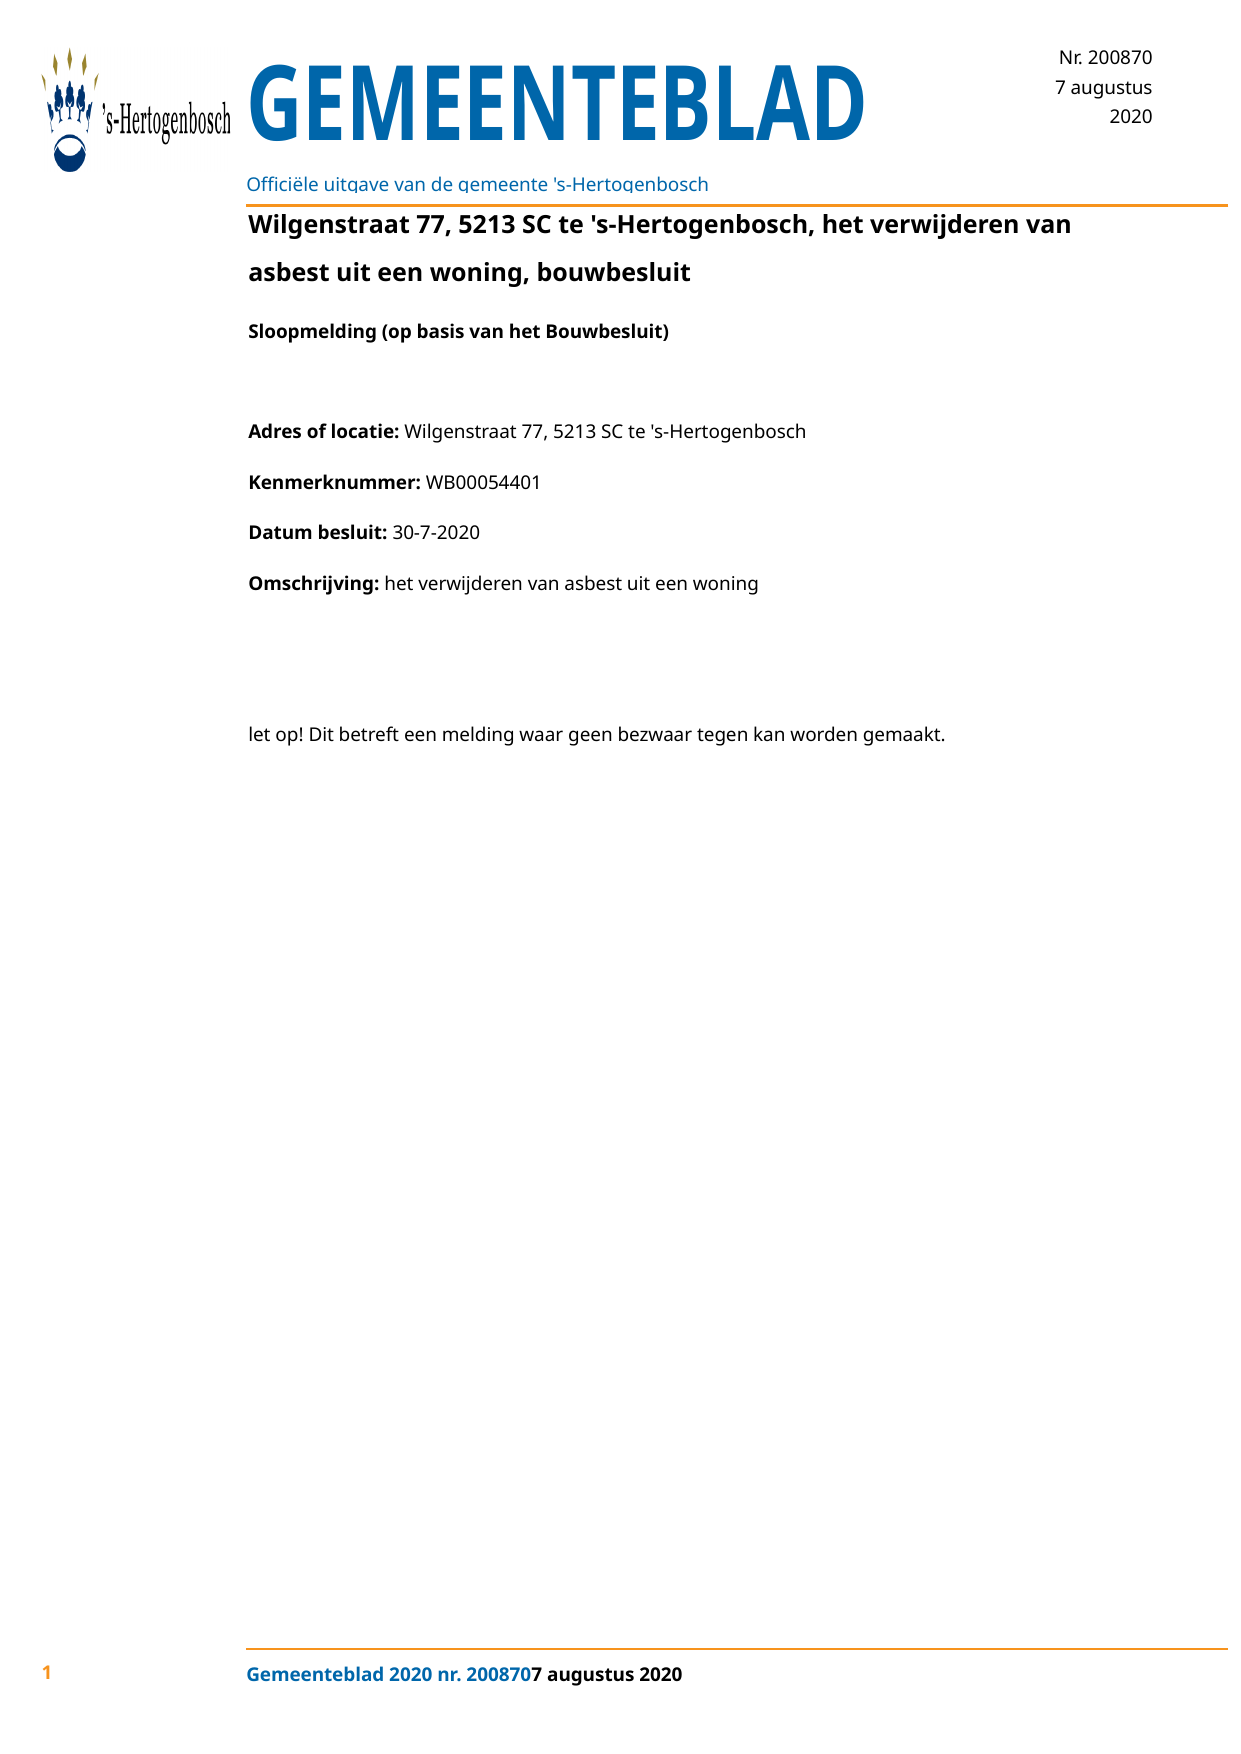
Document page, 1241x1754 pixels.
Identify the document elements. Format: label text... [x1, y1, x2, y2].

text let op! Dit betreft een melding waar geen bezwaar tegen kan worden gemaakt. [248, 721, 1152, 747]
text Kenmerknummer: WB00054401 [248, 469, 1152, 495]
text Omschrijving: het verwijderen van asbest uit een woning [248, 570, 1152, 596]
picture [41, 47, 231, 172]
text Sloopmelding (op basis van het Bouwbesluit) [248, 318, 1152, 344]
text Wilgenstraat 77, 5213 SC te 's-Hertogenbosch, het verwijderen van asbest uit een woning, bouwbesluit [248, 207, 1152, 288]
text Datum besluit: 30-7-2020 [248, 519, 1152, 545]
text Adres of locatie: Wilgenstraat 77, 5213 SC te 's-Hertogenbosch [248, 419, 1152, 444]
